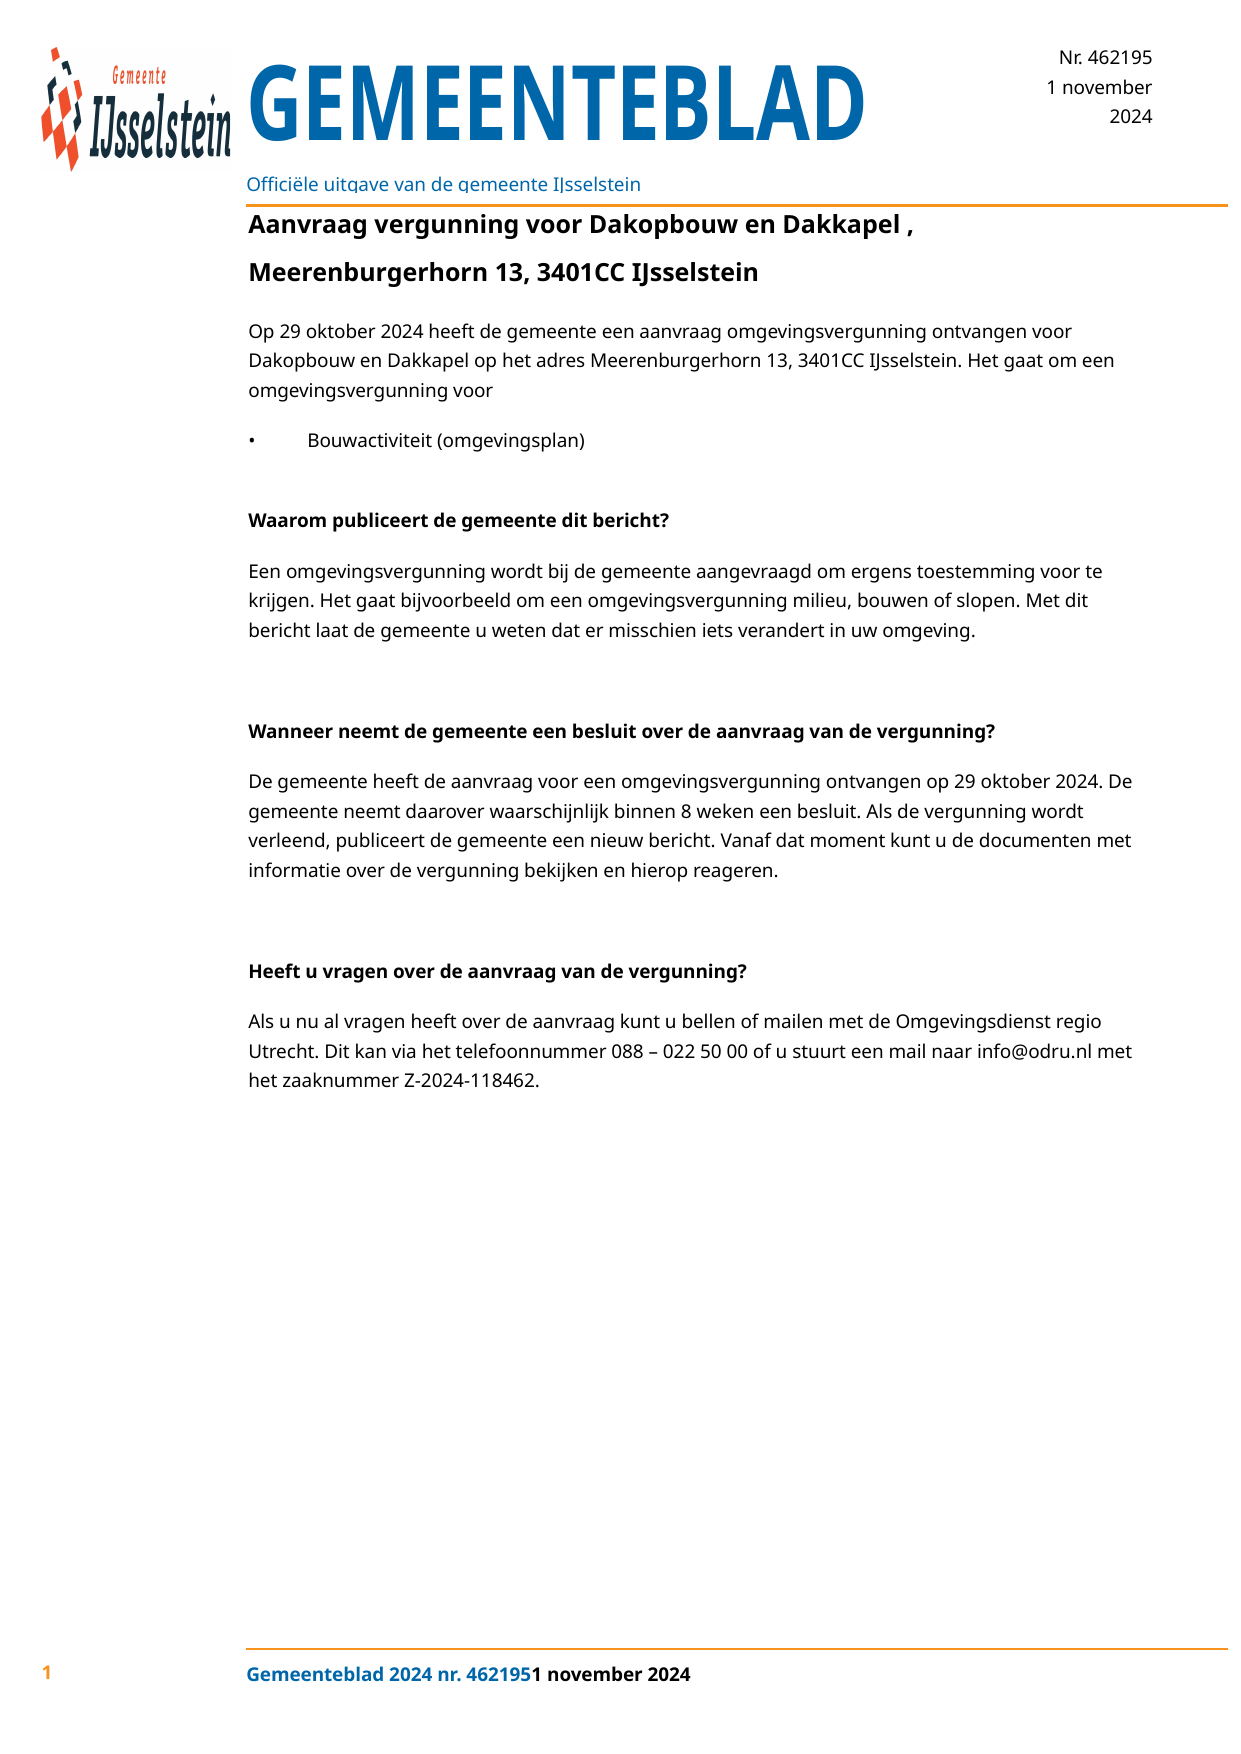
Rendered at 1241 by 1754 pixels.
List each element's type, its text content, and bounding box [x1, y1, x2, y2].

picture [41, 47, 231, 172]
text Aanvraag vergunning voor Dakopbouw en Dakkapel , Meerenburgerhorn 13, 3401CC IJsselstein [248, 207, 1152, 288]
text Waarom publiceert de gemeente dit bericht? [248, 507, 1152, 533]
text Op 29 oktober 2024 heeft de gemeente een aanvraag omgevingsvergunning ontvangen voor Dakopbouw en Dakkapel op het adres Meerenburgerhorn 13, 3401CC IJsselstein. Het gaat om een omgevingsvergunning voor [248, 318, 1152, 403]
text Heeft u vragen over de aanvraag van de vergunning? [248, 958, 1152, 984]
text Wanneer neemt de gemeente een besluit over de aanvraag van de vergunning? [248, 718, 1152, 744]
text De gemeente heeft de aanvraag voor een omgevingsvergunning ontvangen op 29 oktober 2024. De gemeente neemt daarover waarschijnlijk binnen 8 weken een besluit. Als de vergunning wordt verleend, publiceert de gemeente een nieuw bericht. Vanaf dat moment kunt u de documenten met informatie over de vergunning bekijken en hierop reageren. [248, 768, 1152, 883]
text Een omgevingsvergunning wordt bij de gemeente aangevraagd om ergens toestemming voor te krijgen. Het gaat bijvoorbeeld om een omgevingsvergunning milieu, bouwen of slopen. Met dit bericht laat de gemeente u weten dat er misschien iets verandert in uw omgeving. [248, 558, 1152, 643]
text Als u nu al vragen heeft over de aanvraag kunt u bellen of mailen met de Omgevingsdienst regio Utrecht. Dit kan via het telefoonnummer 088 – 022 50 00 of u stuurt een mail naar info@odru.nl met het zaaknummer Z-2024-118462. [248, 1008, 1152, 1093]
list Bouwactiviteit (omgevingsplan) [248, 427, 1152, 453]
